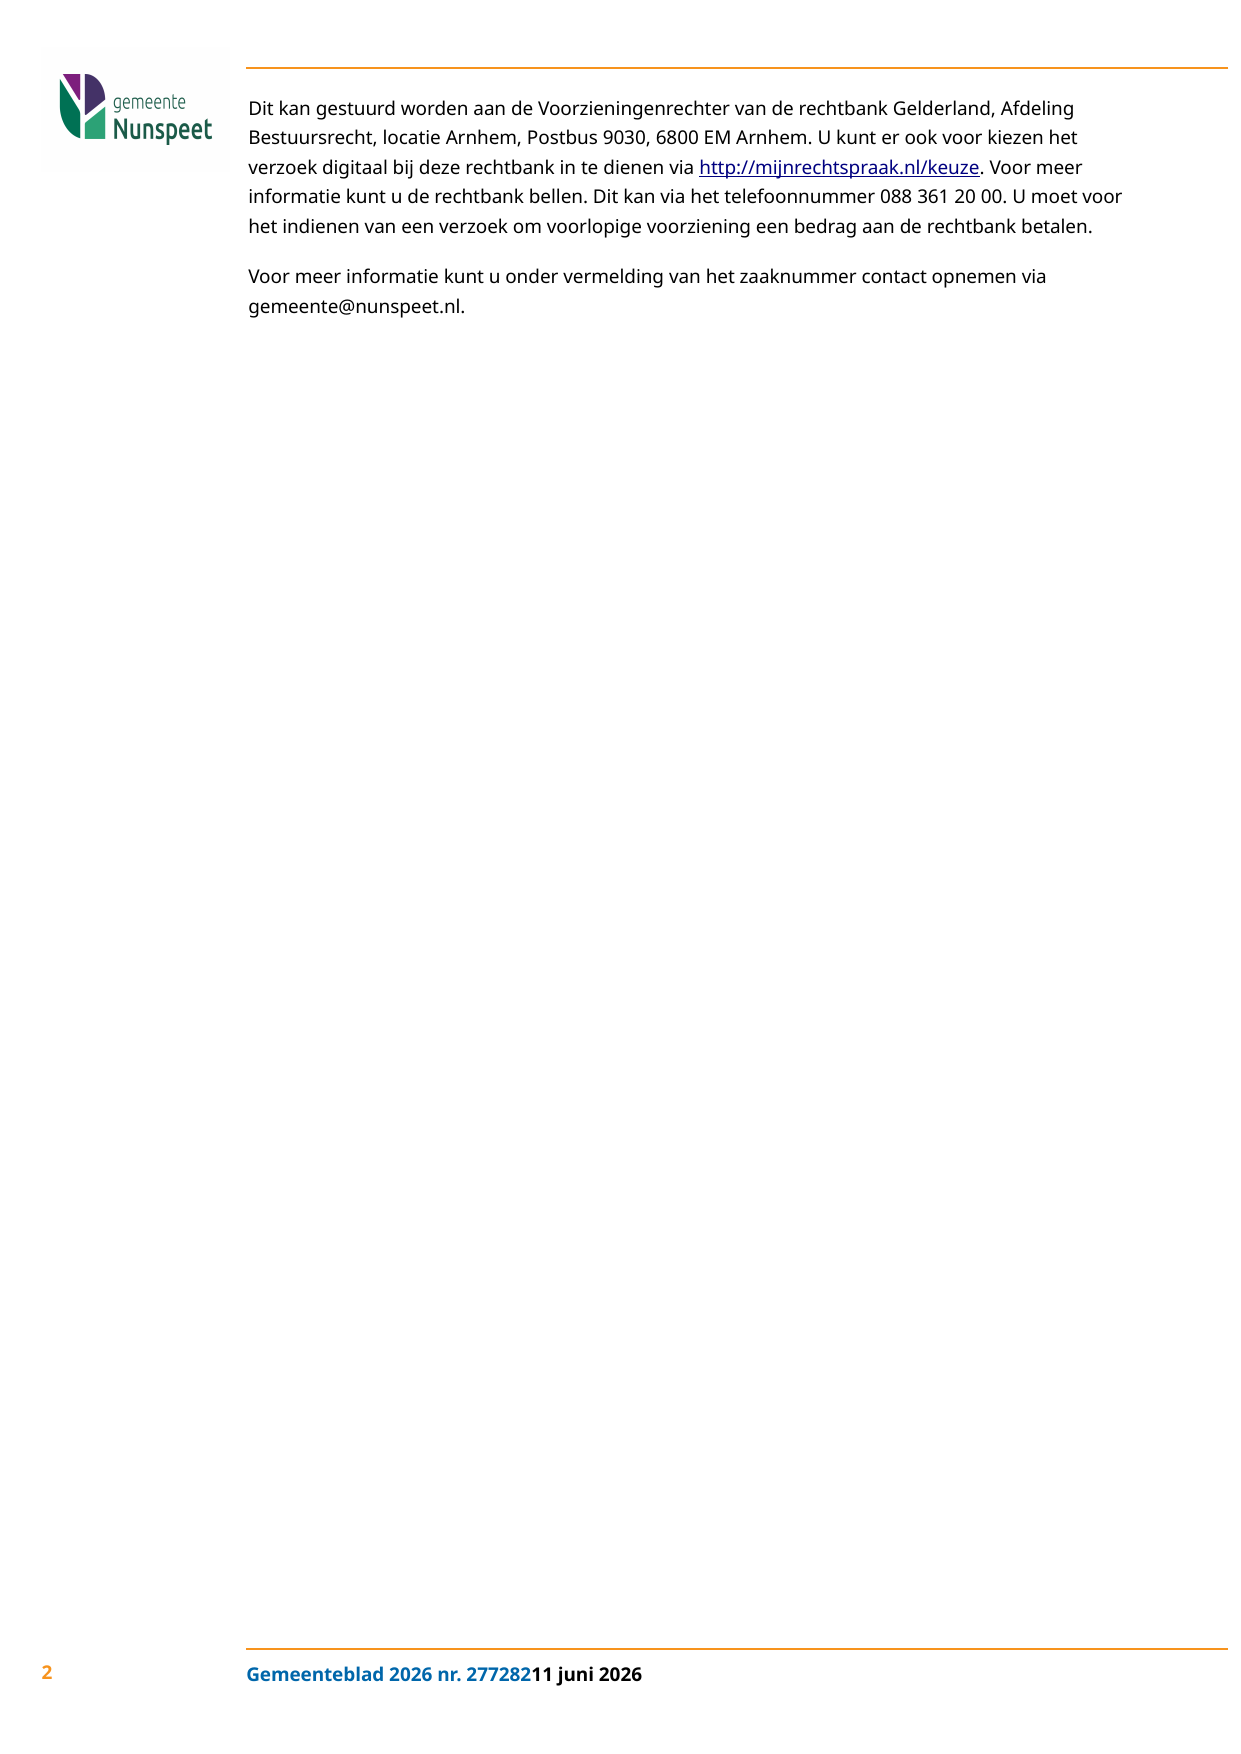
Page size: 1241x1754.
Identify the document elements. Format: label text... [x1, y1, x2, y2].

text Dit kan gestuurd worden aan de Voorzieningenrechter van de rechtbank Gelderland, Afdeling Bestuursrecht, locatie Arnhem, Postbus 9030, 6800 EM Arnhem. U kunt er ook voor kiezen het verzoek digitaal bij deze rechtbank in te dienen via http://mijnrechtspraak.nl/keuze. Voor meer informatie kunt u de rechtbank bellen. Dit kan via het telefoonnummer 088 361 20 00. U moet voor het indienen van een verzoek om voorlopige voorziening een bedrag aan de rechtbank betalen. [248, 95, 1152, 239]
picture [41, 47, 231, 172]
text Voor meer informatie kunt u onder vermelding van het zaaknummer contact opnemen via gemeente@nunspeet.nl. [248, 263, 1152, 319]
